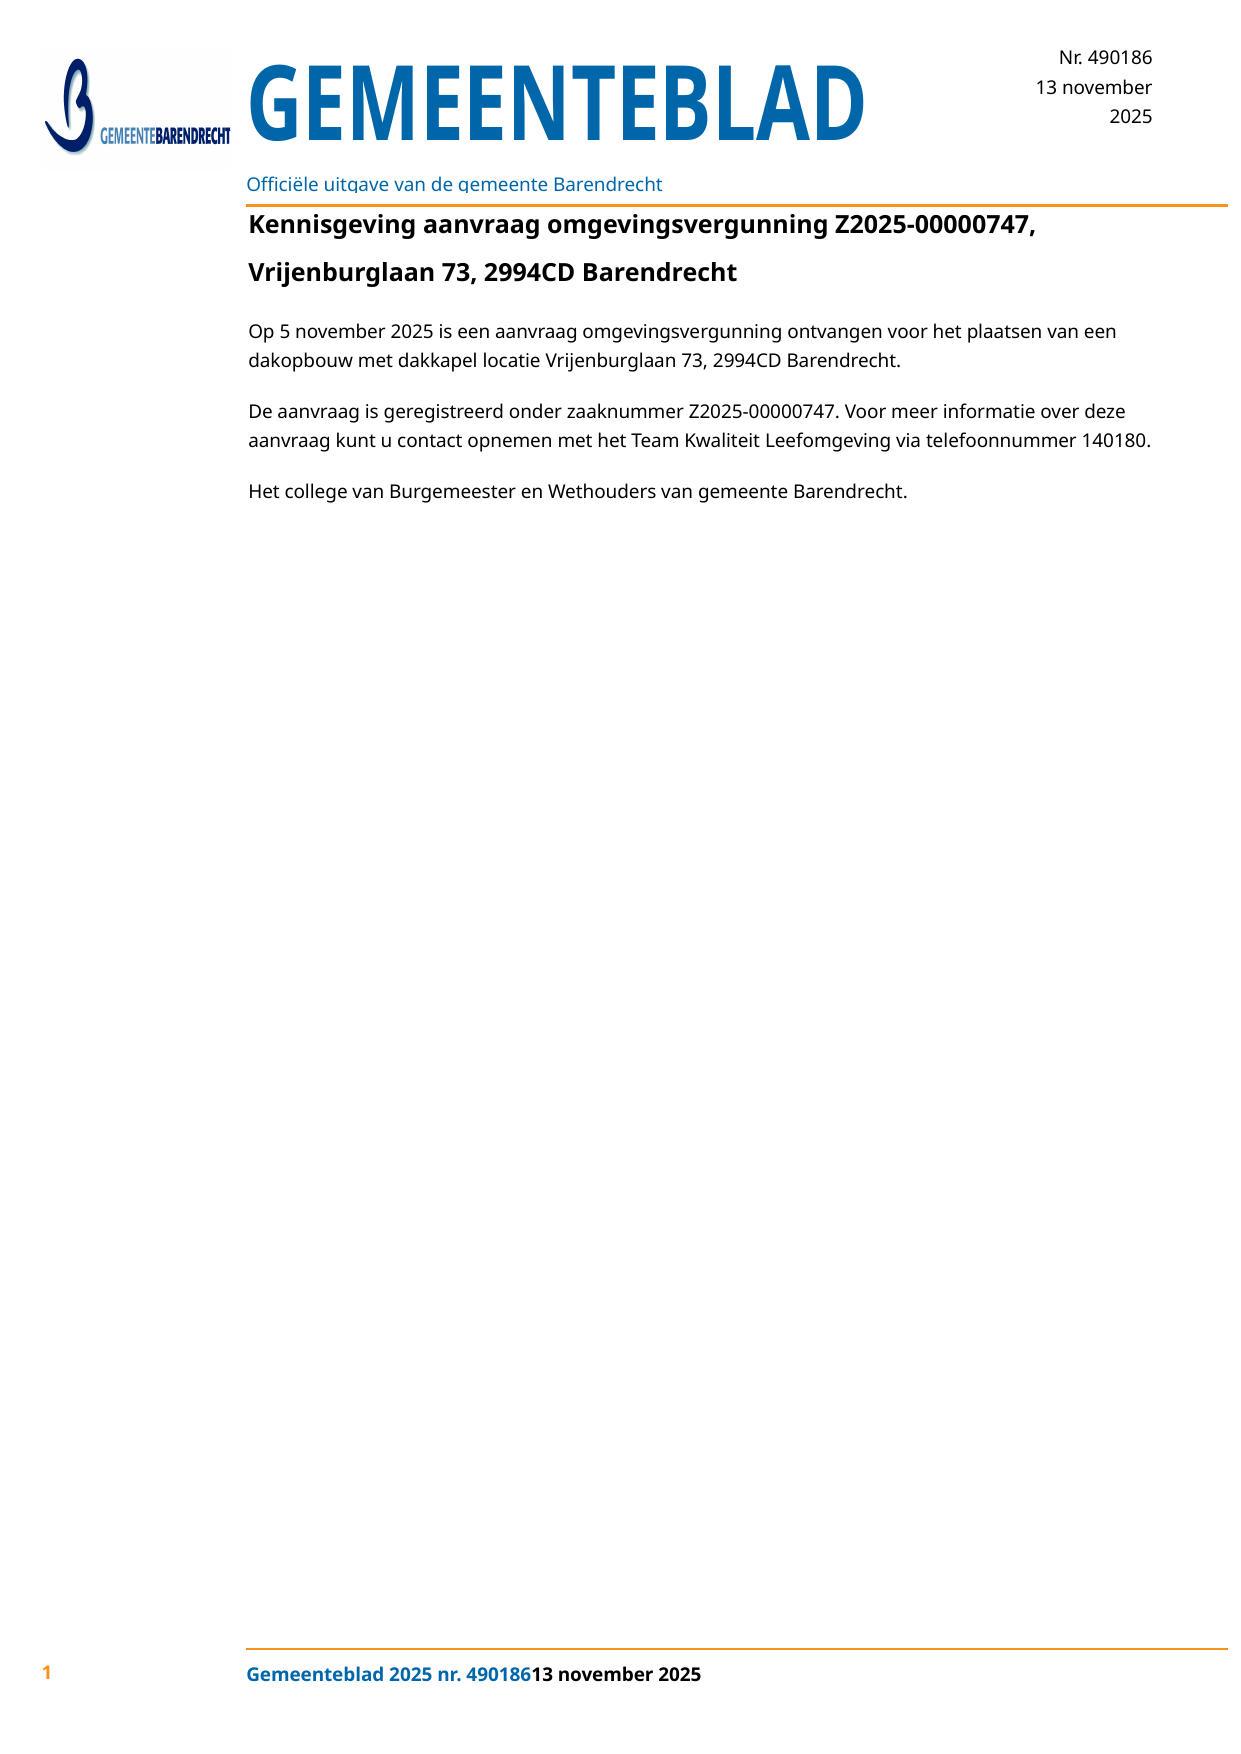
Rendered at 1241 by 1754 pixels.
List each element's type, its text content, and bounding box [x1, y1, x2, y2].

picture [41, 47, 231, 172]
text De aanvraag is geregistreerd onder zaaknummer Z2025-00000747. Voor meer informatie over deze aanvraag kunt u contact opnemen met het Team Kwaliteit Leefomgeving via telefoonnummer 140180. [248, 398, 1152, 453]
text Kennisgeving aanvraag omgevingsvergunning Z2025-00000747, Vrijenburglaan 73, 2994CD Barendrecht [248, 207, 1152, 288]
text Op 5 november 2025 is een aanvraag omgevingsvergunning ontvangen voor het plaatsen van een dakopbouw met dakkapel locatie Vrijenburglaan 73, 2994CD Barendrecht. [248, 318, 1152, 373]
text Het college van Burgemeester en Wethouders van gemeente Barendrecht. [248, 478, 1152, 504]
